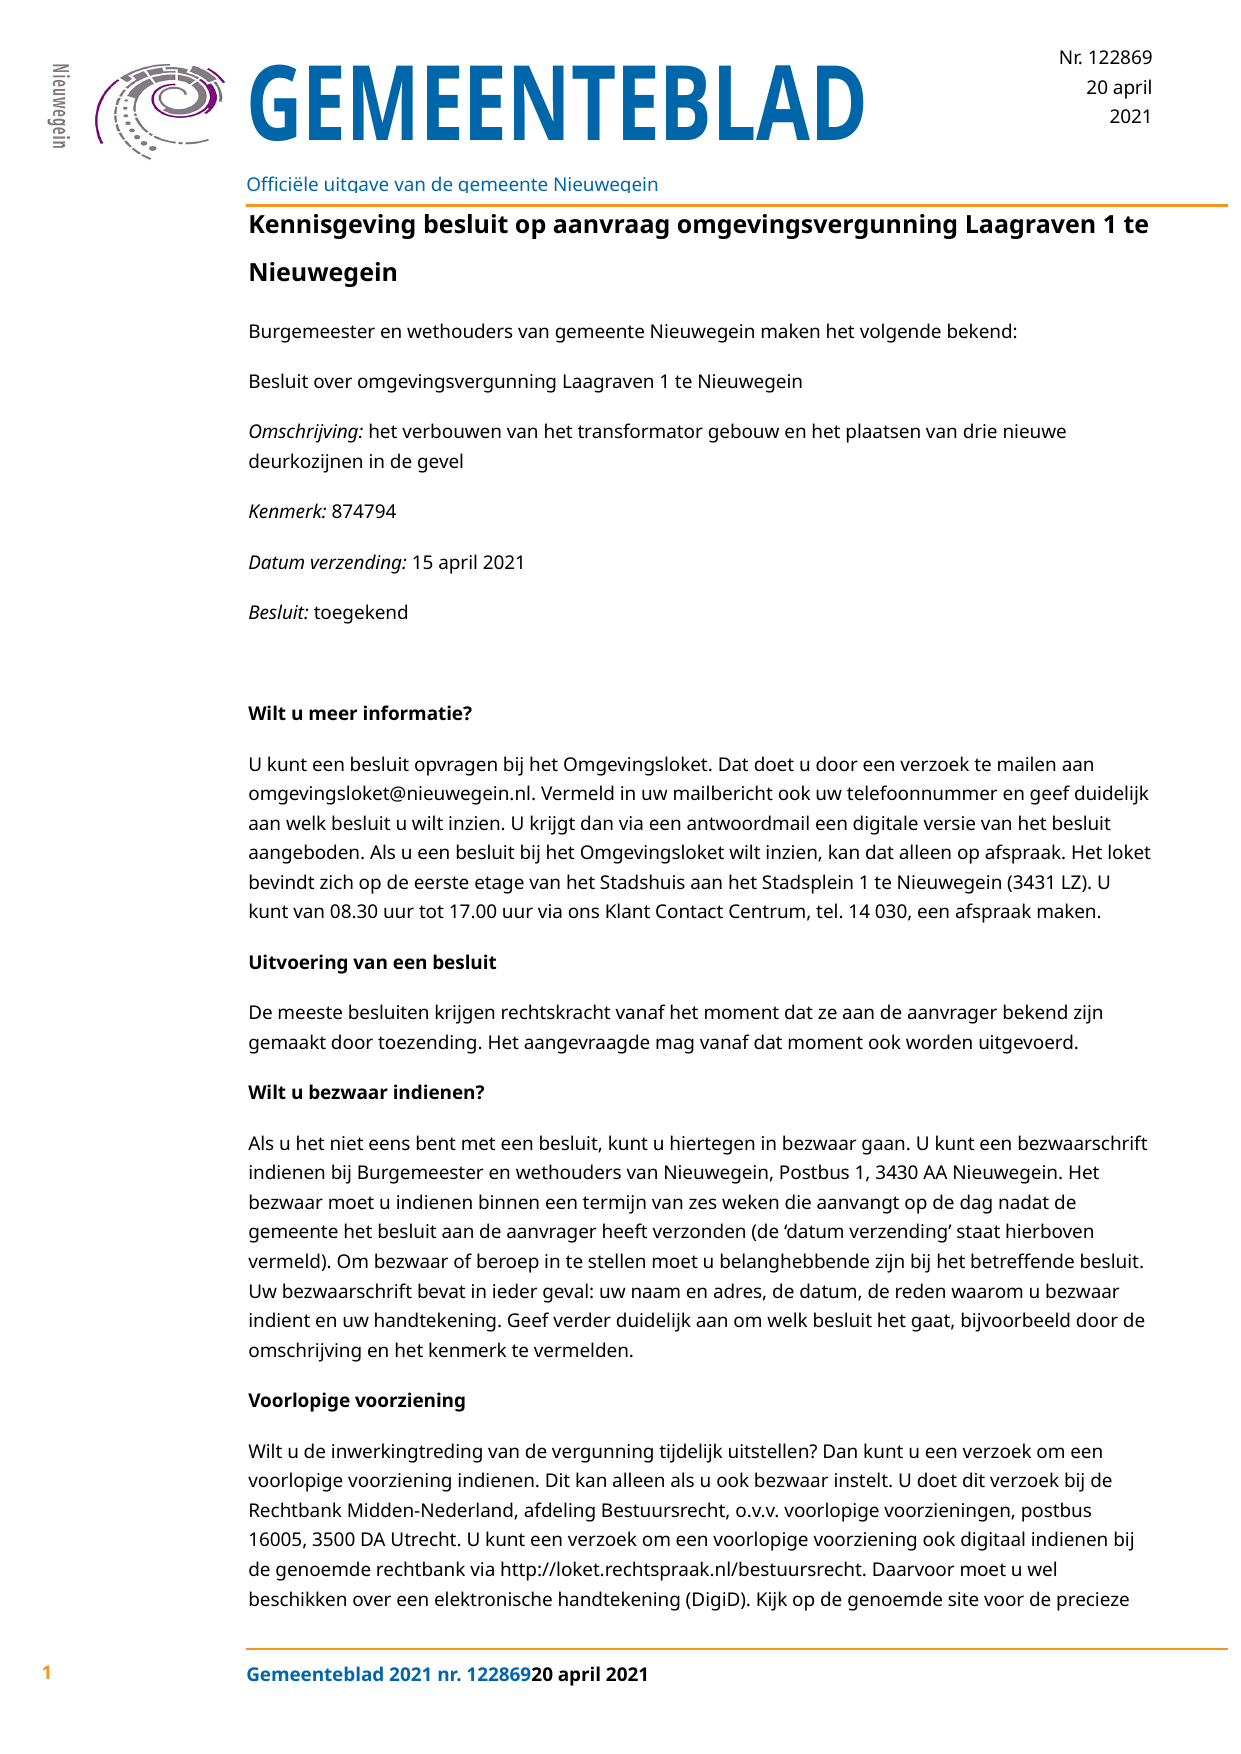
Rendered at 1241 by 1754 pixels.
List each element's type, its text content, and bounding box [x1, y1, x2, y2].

text Wilt u de inwerkingtreding van de vergunning tijdelijk uitstellen? Dan kunt u een verzoek om een voorlopige voorziening indienen. Dit kan alleen als u ook bezwaar instelt. U doet dit verzoek bij de Rechtbank Midden-Nederland, afdeling Bestuursrecht, o.v.v. voorlopige voorzieningen, postbus 16005, 3500 DA Utrecht. U kunt een verzoek om een voorlopige voorziening ook digitaal indienen bij de genoemde rechtbank via http://loket.rechtspraak.nl/bestuursrecht. Daarvoor moet u wel beschikken over een elektronische handtekening (DigiD). Kijk op de genoemde site voor de precieze [248, 1438, 1152, 1612]
text Burgemeester en wethouders van gemeente Nieuwegein maken het volgende bekend: [248, 318, 1152, 344]
text Omschrijving: het verbouwen van het transformator gebouw en het plaatsen van drie nieuwe deurkozijnen in de gevel [248, 419, 1152, 474]
text U kunt een besluit opvragen bij het Omgevingsloket. Dat doet u door een verzoek te mailen aan omgevingsloket@nieuwegein.nl. Vermeld in uw mailbericht ook uw telefoonnummer en geef duidelijk aan welk besluit u wilt inzien. U krijgt dan via een antwoordmail een digitale versie van het besluit aangeboden. Als u een besluit bij het Omgevingsloket wilt inzien, kan dat alleen op afspraak. Het loket bevindt zich op de eerste etage van het Stadshuis aan het Stadsplein 1 te Nieuwegein (3431 LZ). U kunt van 08.30 uur tot 17.00 uur via ons Klant Contact Centrum, tel. 14 030, een afspraak maken. [248, 751, 1152, 924]
text Kenmerk: 874794 [248, 499, 1152, 524]
text Wilt u meer informatie? [248, 700, 1152, 726]
text Kennisgeving besluit op aanvraag omgevingsvergunning Laagraven 1 te Nieuwegein [248, 207, 1152, 288]
text Uitvoering van een besluit [248, 949, 1152, 975]
text Datum verzending: 15 april 2021 [248, 549, 1152, 575]
text Wilt u bezwaar indienen? [248, 1079, 1152, 1105]
text Voorlopige voorziening [248, 1387, 1152, 1413]
text Besluit over omgevingsvergunning Laagraven 1 te Nieuwegein [248, 368, 1152, 394]
picture [41, 47, 231, 172]
text Als u het niet eens bent met een besluit, kunt u hiertegen in bezwaar gaan. U kunt een bezwaarschrift indienen bij Burgemeester en wethouders van Nieuwegein, Postbus 1, 3430 AA Nieuwegein. Het bezwaar moet u indienen binnen een termijn van zes weken die aanvangt op de dag nadat de gemeente het besluit aan de aanvrager heeft verzonden (de ‘datum verzending’ staat hierboven vermeld). Om bezwaar of beroep in te stellen moet u belanghebbende zijn bij het betreffende besluit. Uw bezwaarschrift bevat in ieder geval: uw naam en adres, de datum, de reden waarom u bezwaar indient en uw handtekening. Geef verder duidelijk aan om welk besluit het gaat, bijvoorbeeld door de omschrijving en het kenmerk te vermelden. [248, 1130, 1152, 1363]
text Besluit: toegekend [248, 599, 1152, 625]
text De meeste besluiten krijgen rechtskracht vanaf het moment dat ze aan de aanvrager bekend zijn gemaakt door toezending. Het aangevraagde mag vanaf dat moment ook worden uitgevoerd. [248, 999, 1152, 1055]
